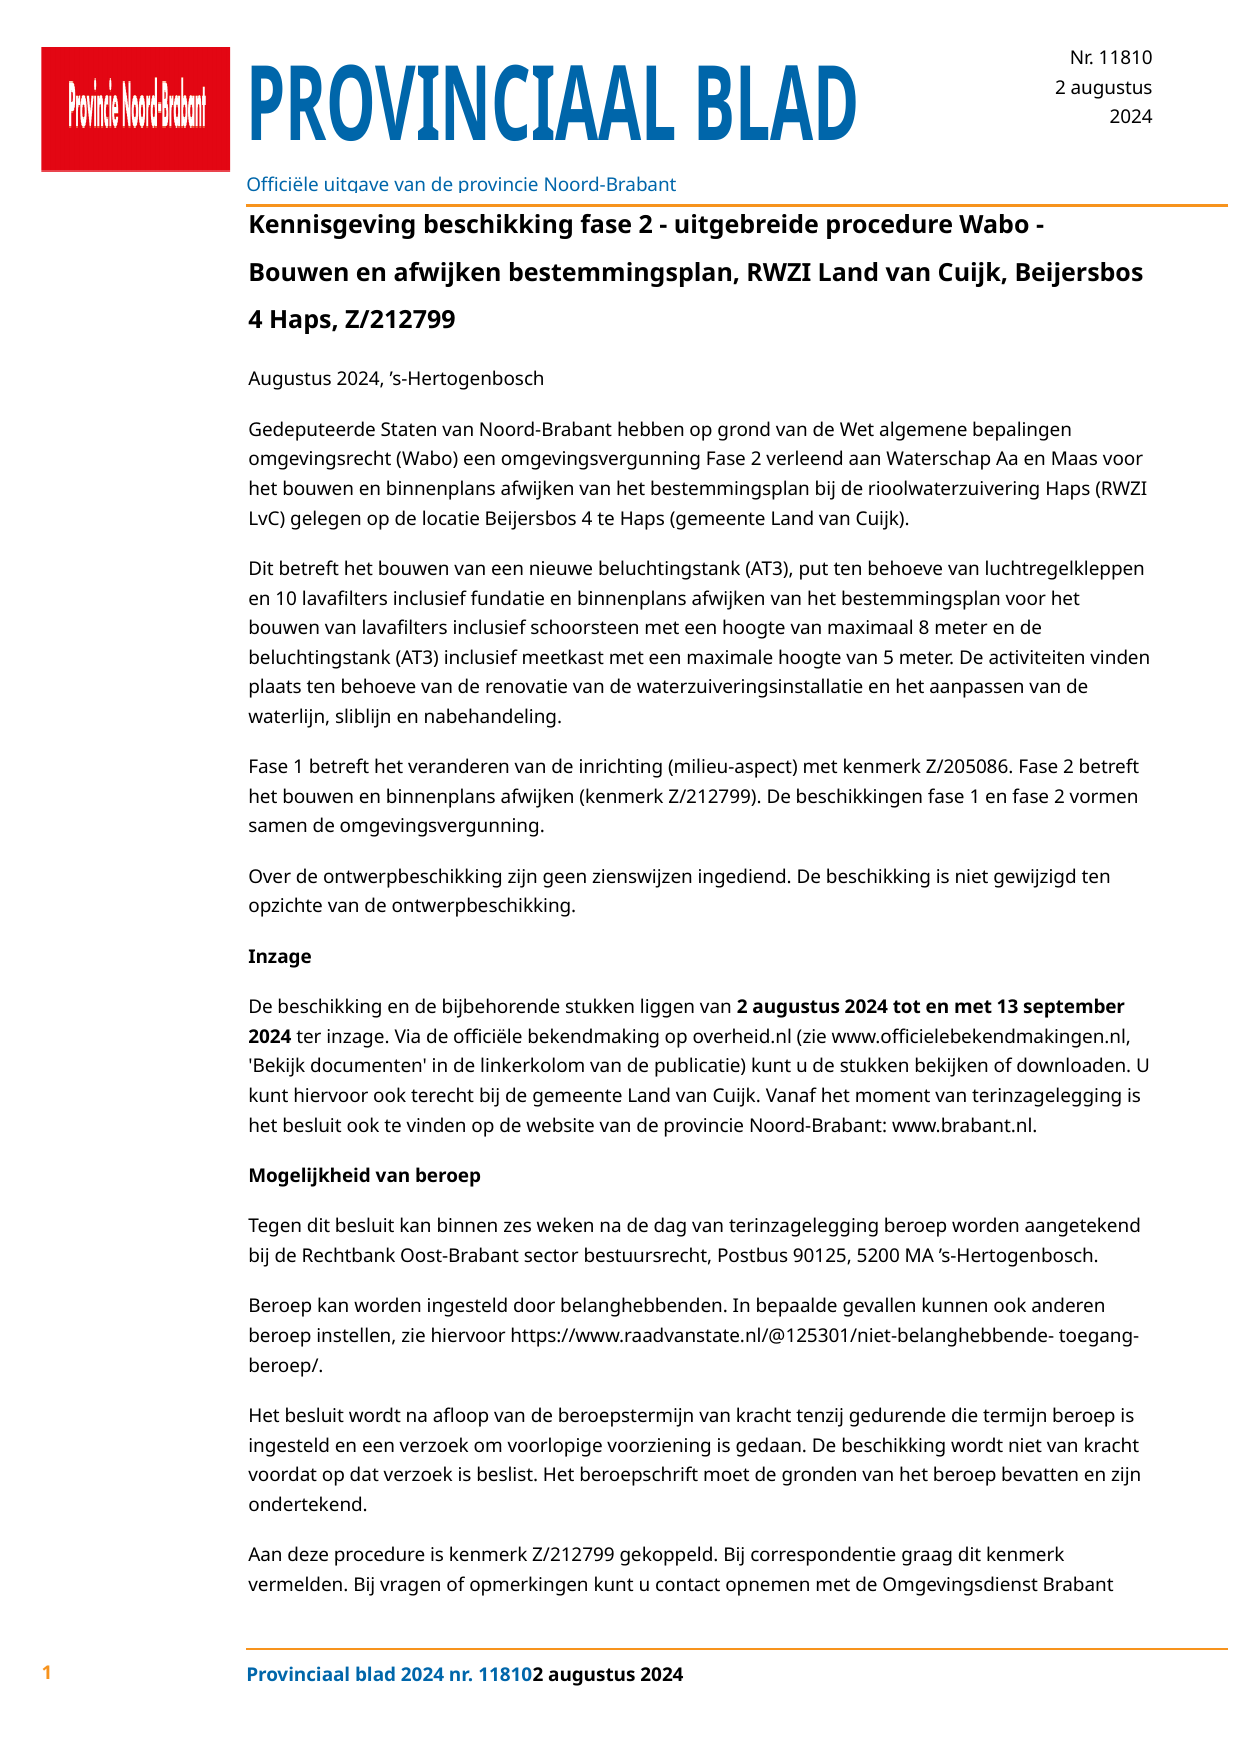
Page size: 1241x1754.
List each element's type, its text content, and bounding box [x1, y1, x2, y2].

text Fase 1 betreft het veranderen van de inrichting (milieu-aspect) met kenmerk Z/205086. Fase 2 betreft het bouwen en binnenplans afwijken (kenmerk Z/212799). De beschikkingen fase 1 en fase 2 vormen samen de omgevingsvergunning. [248, 753, 1152, 838]
picture [41, 47, 231, 172]
text Gedeputeerde Staten van Noord-Brabant hebben op grond van de Wet algemene bepalingen omgevingsrecht (Wabo) een omgevingsvergunning Fase 2 verleend aan Waterschap Aa en Maas voor het bouwen en binnenplans afwijken van het bestemmingsplan bij de rioolwaterzuivering Haps (RWZI LvC) gelegen op de locatie Beijersbos 4 te Haps (gemeente Land van Cuijk). [248, 416, 1152, 530]
text Dit betreft het bouwen van een nieuwe beluchtingstank (AT3), put ten behoeve van luchtregelkleppen en 10 lavafilters inclusief fundatie en binnenplans afwijken van het bestemmingsplan voor het bouwen van lavafilters inclusief schoorsteen met een hoogte van maximaal 8 meter en de beluchtingstank (AT3) inclusief meetkast met een maximale hoogte van 5 meter. De activiteiten vinden plaats ten behoeve van de renovatie van de waterzuiveringsinstallatie en het aanpassen van de waterlijn, sliblijn en nabehandeling. [248, 555, 1152, 729]
text Kennisgeving beschikking fase 2 - uitgebreide procedure Wabo - Bouwen en afwijken bestemmingsplan, RWZI Land van Cuijk, Beijersbos 4 Haps, Z/212799 [248, 207, 1152, 336]
text Augustus 2024, ’s-Hertogenbosch [248, 366, 1152, 391]
text Het besluit wordt na afloop van de beroepstermijn van kracht tenzij gedurende die termijn beroep is ingesteld en een verzoek om voorlopige voorziening is gedaan. De beschikking wordt niet van kracht voordat op dat verzoek is beslist. Het beroepschrift moet de gronden van het beroep bevatten en zijn ondertekend. [248, 1402, 1152, 1517]
text Over de ontwerpbeschikking zijn geen zienswijzen ingediend. De beschikking is niet gewijzigd ten opzichte van de ontwerpbeschikking. [248, 863, 1152, 918]
text Tegen dit besluit kan binnen zes weken na de dag van terinzagelegging beroep worden aangetekend bij de Rechtbank Oost-Brabant sector bestuursrecht, Postbus 90125, 5200 MA ’s-Hertogenbosch. [248, 1213, 1152, 1268]
text Mogelijkheid van beroep [248, 1162, 1152, 1188]
text Inzage [248, 943, 1152, 969]
text De beschikking en de bijbehorende stukken liggen van 2 augustus 2024 tot en met 13 september 2024 ter inzage. Via de officiële bekendmaking op overheid.nl (zie www.officielebekendmakingen.nl, 'Bekijk documenten' in de linkerkolom van de publicatie) kunt u de stukken bekijken of downloaden. U kunt hiervoor ook terecht bij de gemeente Land van Cuijk. Vanaf het moment van terinzagelegging is het besluit ook te vinden op de website van de provincie Noord-Brabant: www.brabant.nl. [248, 993, 1152, 1137]
text Beroep kan worden ingesteld door belanghebbenden. In bepaalde gevallen kunnen ook anderen beroep instellen, zie hiervoor https://www.raadvanstate.nl/@125301/niet-belanghebbende- toegang-beroep/. [248, 1293, 1152, 1377]
text Aan deze procedure is kenmerk Z/212799 gekoppeld. Bij correspondentie graag dit kenmerk vermelden. Bij vragen of opmerkingen kunt u contact opnemen met de Omgevingsdienst Brabant [248, 1541, 1152, 1597]
